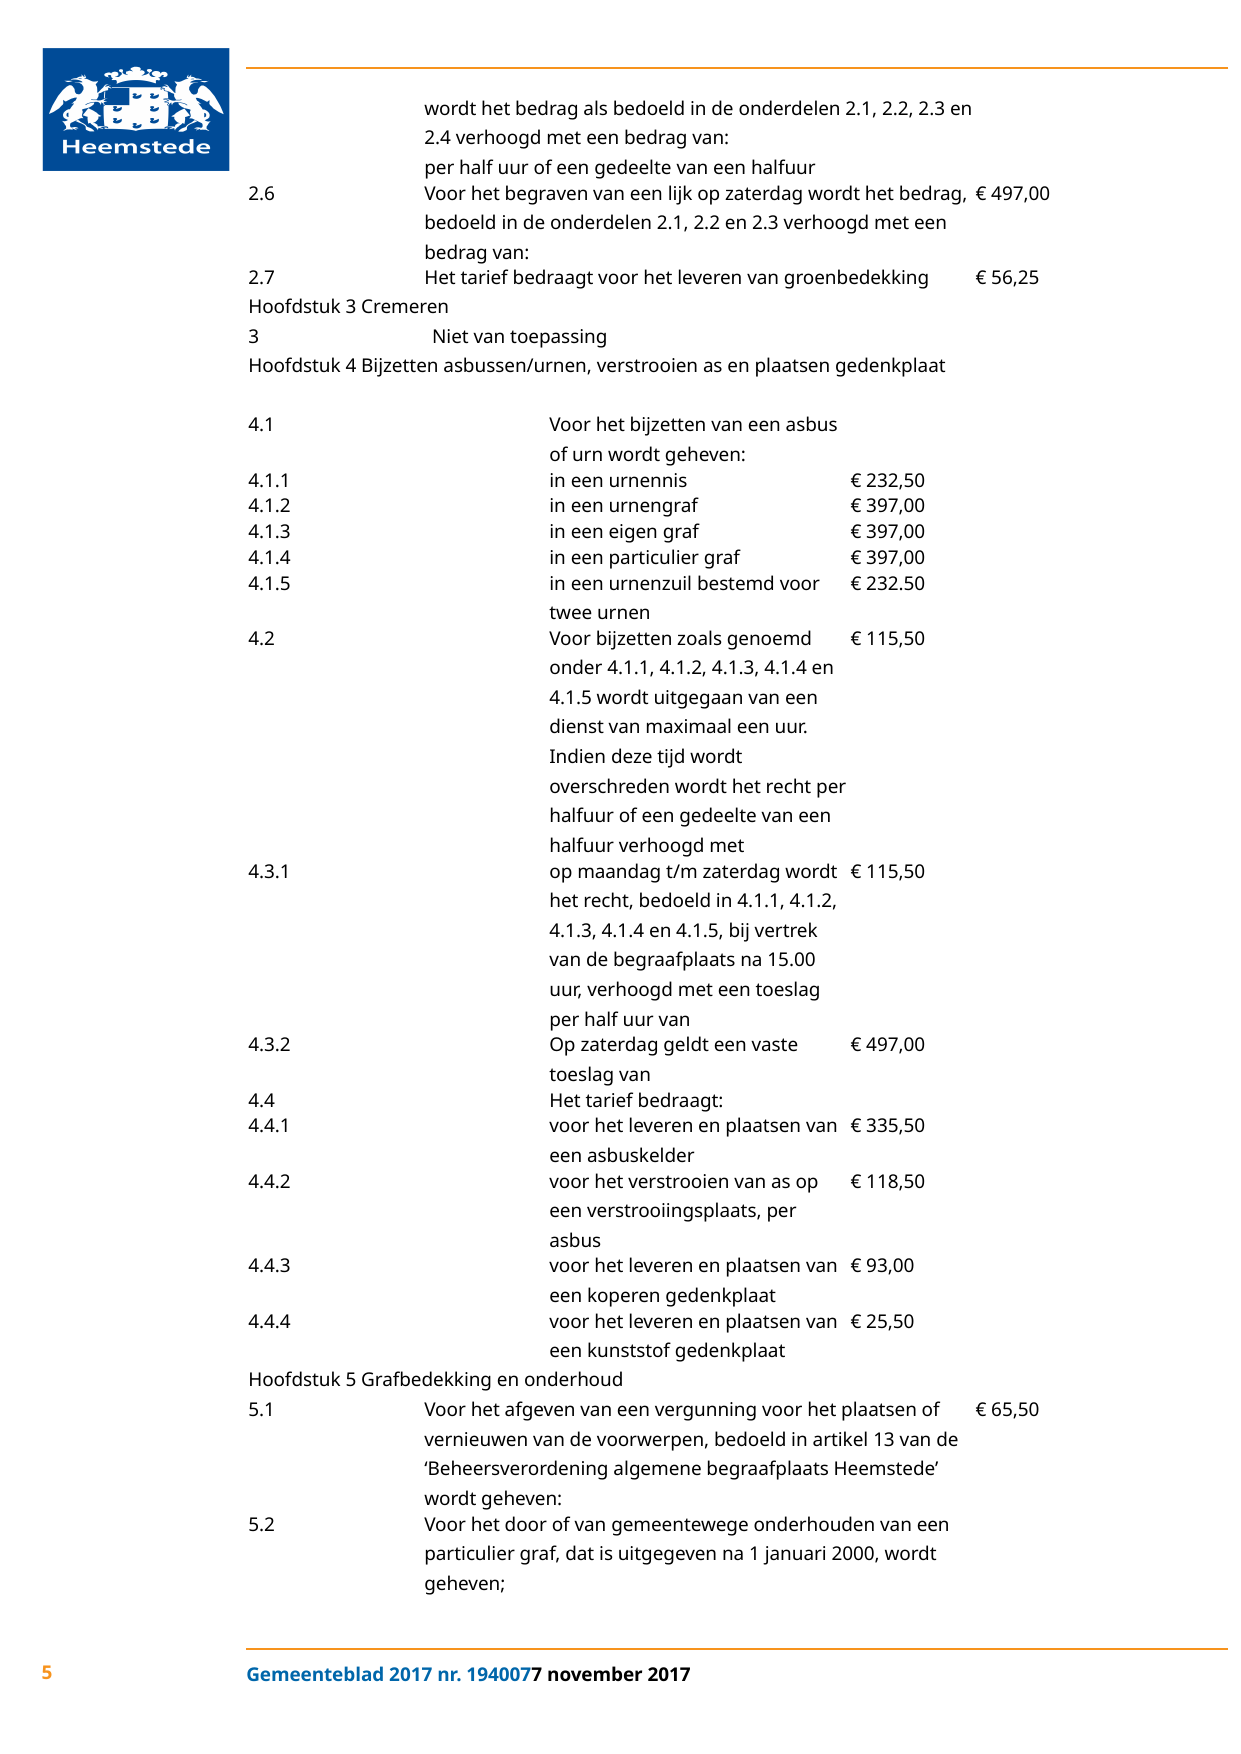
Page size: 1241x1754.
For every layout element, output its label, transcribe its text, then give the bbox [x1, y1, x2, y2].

table_cell € 497,00 [850, 1031, 1152, 1087]
table_cell 4.4.4 [248, 1308, 549, 1363]
table_cell € 397,00 [850, 544, 1152, 570]
table_cell 4.1.2 [248, 493, 549, 518]
table_cell € 397,00 [850, 493, 1152, 518]
table_cell € 335,50 [850, 1113, 1152, 1168]
table_cell in een urnennis [549, 467, 850, 492]
table_cell op maandag t/m zaterdag wordt het recht, bedoeld in 4.1.1, 4.1.2, 4.1.3, 4.1.4 en 4.1.5, bij vertrek van de begraafplaats na 15.00 uur, verhoogd met een toeslag per half uur van [549, 858, 850, 1031]
table_cell € 397,00 [850, 518, 1152, 544]
table_cell wordt het bedrag als bedoeld in de onderdelen 2.1, 2.2, 2.3 en 2.4 verhoogd met een bedrag van: per half uur of een gedeelte van een halfuur [424, 95, 975, 180]
table_cell in een urnengraf [549, 493, 850, 518]
table_header 5.1 [248, 1396, 424, 1511]
table_cell 4.4.1 [248, 1113, 549, 1168]
table_cell € 232,50 [850, 467, 1152, 492]
table_cell [975, 95, 1152, 180]
table_header Niet van toepassing [432, 323, 824, 349]
table_cell 4.1.3 [248, 518, 549, 544]
text Hoofdstuk 5 Grafbedekking en onderhoud [248, 1367, 1152, 1392]
table_cell voor het leveren en plaatsen van een kunststof gedenkplaat [549, 1308, 850, 1363]
table_cell 2.6 [248, 180, 424, 264]
table_header [850, 411, 1152, 467]
table_header Voor het bijzetten van een asbus of urn wordt geheven: [549, 411, 850, 467]
table_cell 4.4 [248, 1087, 549, 1112]
table_cell 4.3.2 [248, 1031, 549, 1087]
table_header € 65,50 [975, 1396, 1152, 1511]
table_cell € 115,50 [850, 625, 1152, 858]
table_cell in een eigen graf [549, 518, 850, 544]
table_cell Voor bijzetten zoals genoemd onder 4.1.1, 4.1.2, 4.1.3, 4.1.4 en 4.1.5 wordt uitgegaan van een dienst van maximaal een uur. Indien deze tijd wordt overschreden wordt het recht per halfuur of een gedeelte van een halfuur verhoogd met [549, 625, 850, 858]
table_cell 4.3.1 [248, 858, 549, 1031]
table_cell in een urnenzuil bestemd voor twee urnen [549, 570, 850, 625]
table_cell 4.1.1 [248, 467, 549, 492]
table_cell [248, 95, 424, 180]
table_cell in een particulier graf [549, 544, 850, 570]
picture [41, 47, 231, 172]
table_cell € 56,25 [975, 265, 1152, 290]
table_cell Voor het begraven van een lijk op zaterdag wordt het bedrag, bedoeld in de onderdelen 2.1, 2.2 en 2.3 verhoogd met een bedrag van: [424, 180, 975, 264]
table_cell Voor het door of van gemeentewege onderhouden van een particulier graf, dat is uitgegeven na 1 januari 2000, wordt geheven; [424, 1511, 975, 1596]
table_cell 4.4.2 [248, 1168, 549, 1253]
table_header 4.1 [248, 411, 549, 467]
table_cell 4.1.4 [248, 544, 549, 570]
table_cell 4.2 [248, 625, 549, 858]
table_cell € 118,50 [850, 1168, 1152, 1253]
table_cell 4.1.5 [248, 570, 549, 625]
table_cell voor het leveren en plaatsen van een koperen gedenkplaat [549, 1253, 850, 1308]
table_cell € 93,00 [850, 1253, 1152, 1308]
table_cell 4.4.3 [248, 1253, 549, 1308]
table_header [824, 323, 1152, 349]
table_cell € 232.50 [850, 570, 1152, 625]
table_cell € 115,50 [850, 858, 1152, 1031]
table_cell Het tarief bedraagt: [549, 1087, 850, 1112]
text Hoofdstuk 3 Cremeren [248, 293, 1152, 319]
table_cell Het tarief bedraagt voor het leveren van groenbedekking [424, 265, 975, 290]
table_cell € 25,50 [850, 1308, 1152, 1363]
table_cell 5.2 [248, 1511, 424, 1596]
table_cell voor het leveren en plaatsen van een asbuskelder [549, 1113, 850, 1168]
table_cell 2.7 [248, 265, 424, 290]
table_cell [975, 1511, 1152, 1596]
table_cell [850, 1087, 1152, 1112]
table_cell voor het verstrooien van as op een verstrooiingsplaats, per asbus [549, 1168, 850, 1253]
table_header Voor het afgeven van een vergunning voor het plaatsen of vernieuwen van de voorwerpen, bedoeld in artikel 13 van de ‘Beheersverordening algemene begraafplaats Heemstede’ wordt geheven: [424, 1396, 975, 1511]
table_cell Op zaterdag geldt een vaste toeslag van [549, 1031, 850, 1087]
text Hoofdstuk 4 Bijzetten asbussen/urnen, verstrooien as en plaatsen gedenkplaat [248, 352, 1152, 378]
table_header 3 [248, 323, 432, 349]
table_cell € 497,00 [975, 180, 1152, 264]
